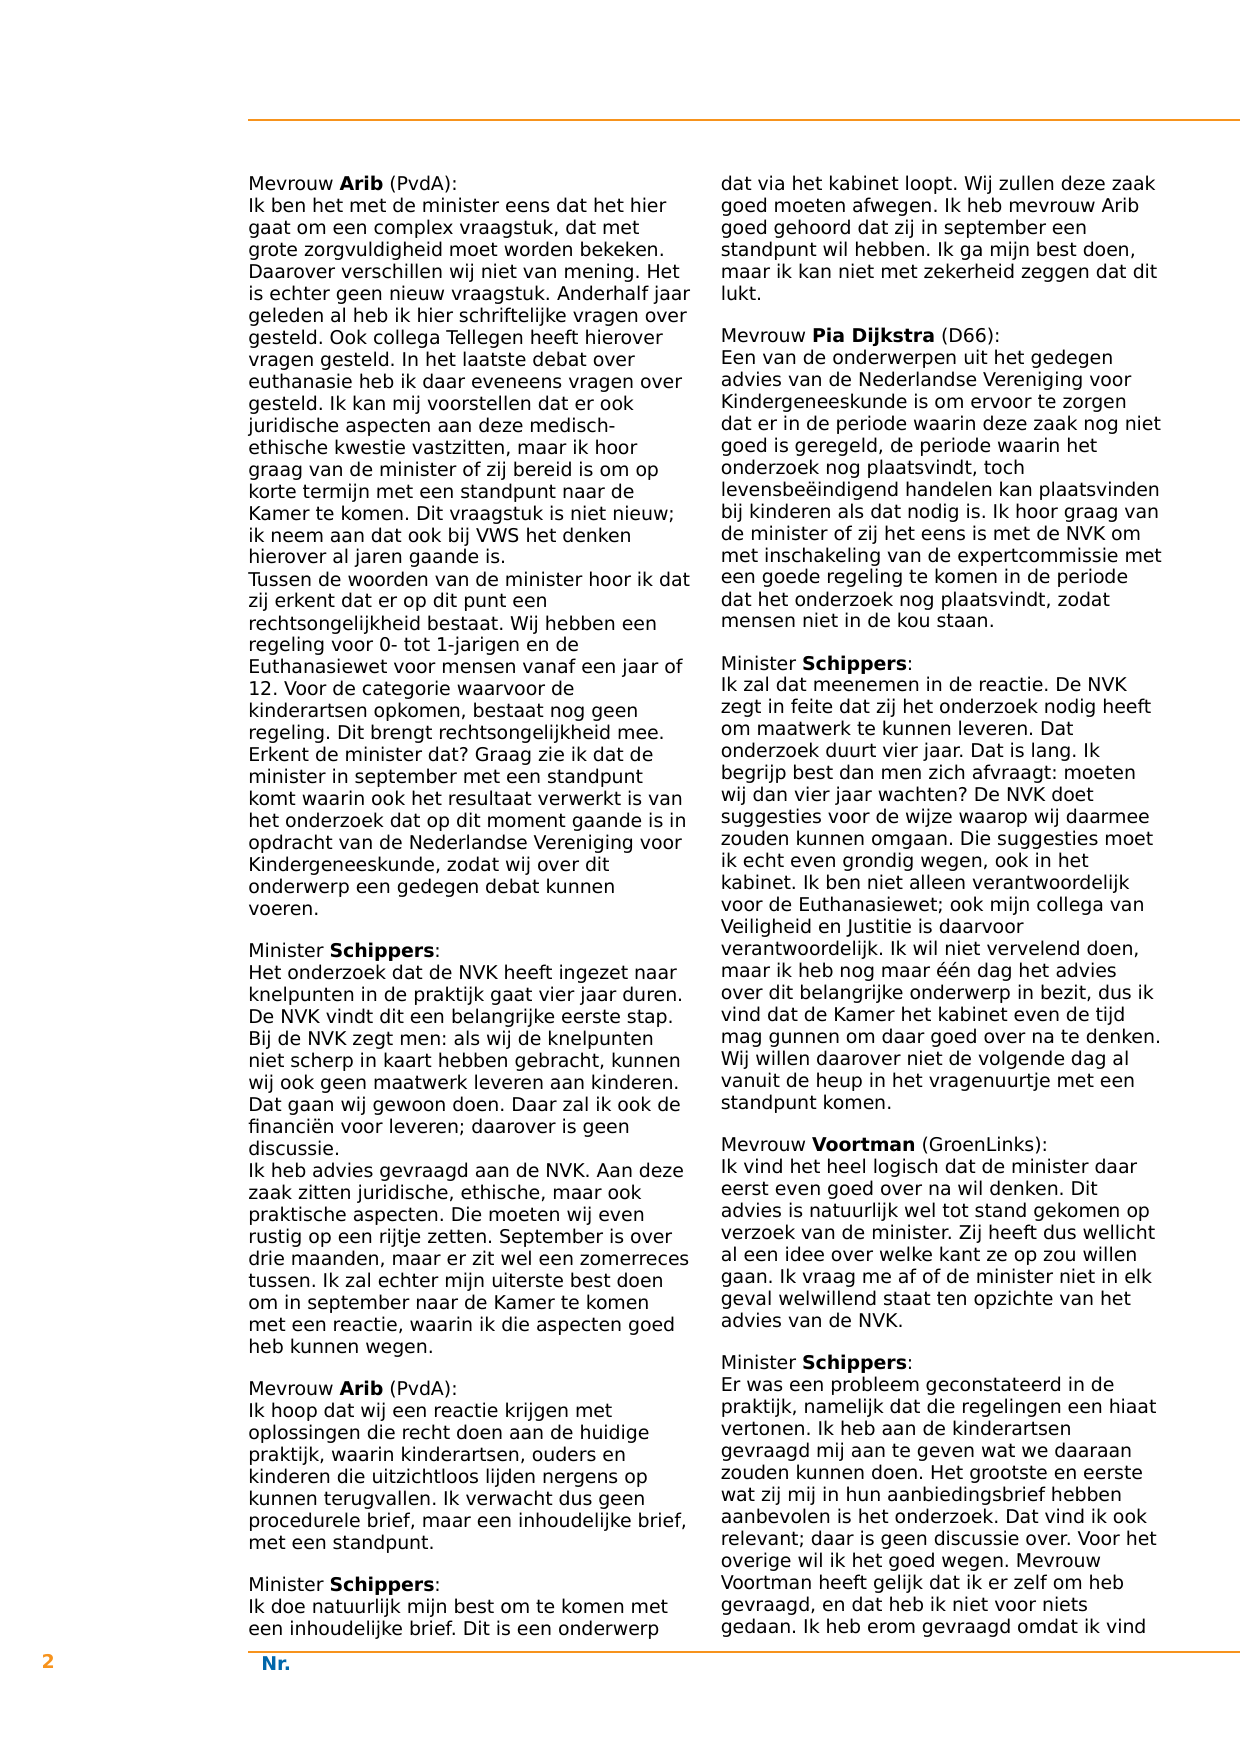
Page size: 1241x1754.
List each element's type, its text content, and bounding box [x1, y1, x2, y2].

text Mevrouw Arib (PvdA): [248, 1378, 691, 1400]
text Er was een probleem geconstateerd in de praktijk, namelijk dat die regelingen een hiaat vertonen. Ik heb aan de kinderartsen gevraagd mij aan te geven wat we daaraan zouden kunnen doen. Het grootste en eerste wat zij mij in hun aanbiedingsbrief hebben aanbevolen is het onderzoek. Dat vind ik ook relevant; daar is geen discussie over. Voor het overige wil ik het goed wegen. Mevrouw Voortman heeft gelijk dat ik er zelf om heb gevraagd, en dat heb ik niet voor niets gedaan. Ik heb erom gevraagd omdat ik vind [721, 1374, 1163, 1637]
text Ik heb advies gevraagd aan de NVK. Aan deze zaak zitten juridische, ethische, maar ook praktische aspecten. Die moeten wij even rustig op een rijtje zetten. September is over drie maanden, maar er zit wel een zomerreces tussen. Ik zal echter mijn uiterste best doen om in september naar de Kamer te komen met een reactie, waarin ik die aspecten goed heb kunnen wegen. [248, 1160, 691, 1358]
text Mevrouw Pia Dijkstra (D66): [721, 325, 1163, 347]
text Minister Schippers: [248, 1573, 691, 1596]
text Minister Schippers: [248, 940, 691, 962]
text Tussen de woorden van de minister hoor ik dat zij erkent dat er op dit punt een rechtsongelijkheid bestaat. Wij hebben een regeling voor 0- tot 1-jarigen en de Euthanasiewet voor mensen vanaf een jaar of 12. Voor de categorie waarvoor de kinderartsen opkomen, bestaat nog geen regeling. Dit brengt rechtsongelijkheid mee. Erkent de minister dat? Graag zie ik dat de minister in september met een standpunt komt waarin ook het resultaat verwerkt is van het onderzoek dat op dit moment gaande is in opdracht van de Nederlandse Vereniging voor Kindergeneeskunde, zodat wij over dit onderwerp een gedegen debat kunnen voeren. [248, 568, 691, 920]
text Mevrouw Voortman (GroenLinks): [721, 1134, 1163, 1156]
text Een van de onderwerpen uit het gedegen advies van de Nederlandse Vereniging voor Kindergeneeskunde is om ervoor te zorgen dat er in de periode waarin deze zaak nog niet goed is geregeld, de periode waarin het onderzoek nog plaatsvindt, toch levensbeëindigend handelen kan plaatsvinden bij kinderen als dat nodig is. Ik hoor graag van de minister of zij het eens is met de NVK om met inschakeling van de expertcommissie met een goede regeling te komen in de periode dat het onderzoek nog plaatsvindt, zodat mensen niet in de kou staan. [721, 347, 1163, 632]
text Ik zal dat meenemen in de reactie. De NVK zegt in feite dat zij het onderzoek nodig heeft om maatwerk te kunnen leveren. Dat onderzoek duurt vier jaar. Dat is lang. Ik begrijp best dan men zich afvraagt: moeten wij dan vier jaar wachten? De NVK doet suggesties voor de wijze waarop wij daarmee zouden kunnen omgaan. Die suggesties moet ik echt even grondig wegen, ook in het kabinet. Ik ben niet alleen verantwoordelijk voor de Euthanasiewet; ook mijn collega van Veiligheid en Justitie is daarvoor verantwoordelijk. Ik wil niet vervelend doen, maar ik heb nog maar één dag het advies over dit belangrijke onderwerp in bezit, dus ik vind dat de Kamer het kabinet even de tijd mag gunnen om daar goed over na te denken. Wij willen daarover niet de volgende dag al vanuit de heup in het vragenuurtje met een standpunt komen. [721, 674, 1163, 1114]
text Mevrouw Arib (PvdA): [248, 173, 691, 195]
text Ik hoop dat wij een reactie krijgen met oplossingen die recht doen aan de huidige praktijk, waarin kinderartsen, ouders en kinderen die uitzichtloos lijden nergens op kunnen terugvallen. Ik verwacht dus geen procedurele brief, maar een inhoudelijke brief, met een standpunt. [248, 1400, 691, 1553]
text Ik ben het met de minister eens dat het hier gaat om een complex vraagstuk, dat met grote zorgvuldigheid moet worden bekeken. Daarover verschillen wij niet van mening. Het is echter geen nieuw vraagstuk. Anderhalf jaar geleden al heb ik hier schriftelijke vragen over gesteld. Ook collega Tellegen heeft hierover vragen gesteld. In het laatste debat over euthanasie heb ik daar eveneens vragen over gesteld. Ik kan mij voorstellen dat er ook juridische aspecten aan deze medisch-ethische kwestie vastzitten, maar ik hoor graag van de minister of zij bereid is om op korte termijn met een standpunt naar de Kamer te komen. Dit vraagstuk is niet nieuw; ik neem aan dat ook bij VWS het denken hierover al jaren gaande is. [248, 195, 691, 568]
text Ik vind het heel logisch dat de minister daar eerst even goed over na wil denken. Dit advies is natuurlijk wel tot stand gekomen op verzoek van de minister. Zij heeft dus wellicht al een idee over welke kant ze op zou willen gaan. Ik vraag me af of de minister niet in elk geval welwillend staat ten opzichte van het advies van de NVK. [721, 1156, 1163, 1332]
text dat via het kabinet loopt. Wij zullen deze zaak goed moeten afwegen. Ik heb mevrouw Arib goed gehoord dat zij in september een standpunt wil hebben. Ik ga mijn best doen, maar ik kan niet met zekerheid zeggen dat dit lukt. [721, 173, 1163, 305]
text Minister Schippers: [721, 652, 1163, 674]
text Minister Schippers: [721, 1352, 1163, 1374]
text Ik doe natuurlijk mijn best om te komen met een inhoudelijke brief. Dit is een onderwerp [248, 1596, 691, 1639]
text Het onderzoek dat de NVK heeft ingezet naar knelpunten in de praktijk gaat vier jaar duren. De NVK vindt dit een belangrijke eerste stap. Bij de NVK zegt men: als wij de knelpunten niet scherp in kaart hebben gebracht, kunnen wij ook geen maatwerk leveren aan kinderen. Dat gaan wij gewoon doen. Daar zal ik ook de financiën voor leveren; daarover is geen discussie. [248, 962, 691, 1160]
